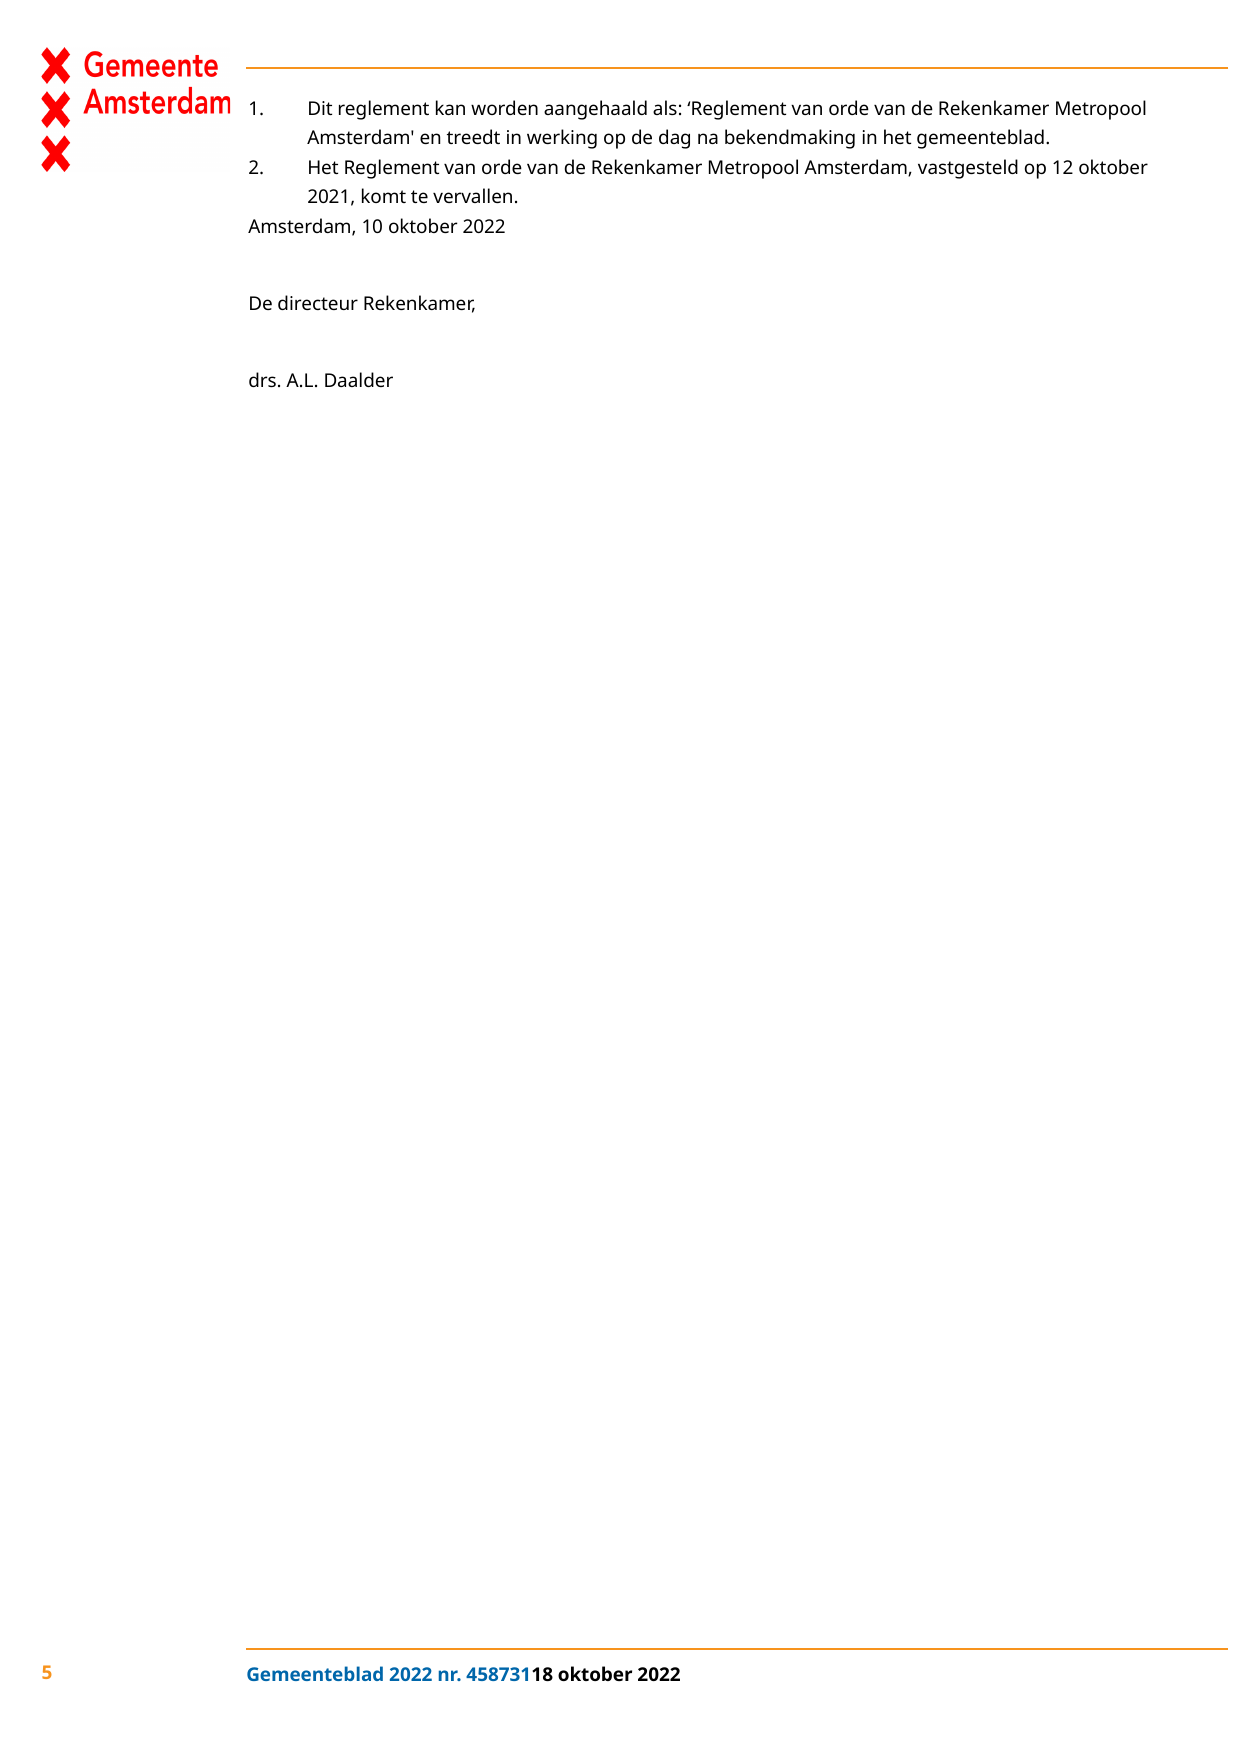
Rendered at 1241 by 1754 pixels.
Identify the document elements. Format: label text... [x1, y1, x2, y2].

list Dit reglement kan worden aangehaald als: ‘Reglement van orde van de Rekenkamer Metropool Amsterdam' en treedt in werking op de dag na bekendmaking in het gemeenteblad. [248, 95, 1152, 150]
text Amsterdam, 10 oktober 2022 [248, 213, 1152, 239]
picture [41, 47, 231, 172]
list Het Reglement van orde van de Rekenkamer Metropool Amsterdam, vastgesteld op 12 oktober 2021, komt te vervallen. [248, 154, 1152, 209]
text De directeur Rekenkamer, [248, 290, 1152, 316]
text drs. A.L. Daalder [248, 367, 1152, 393]
